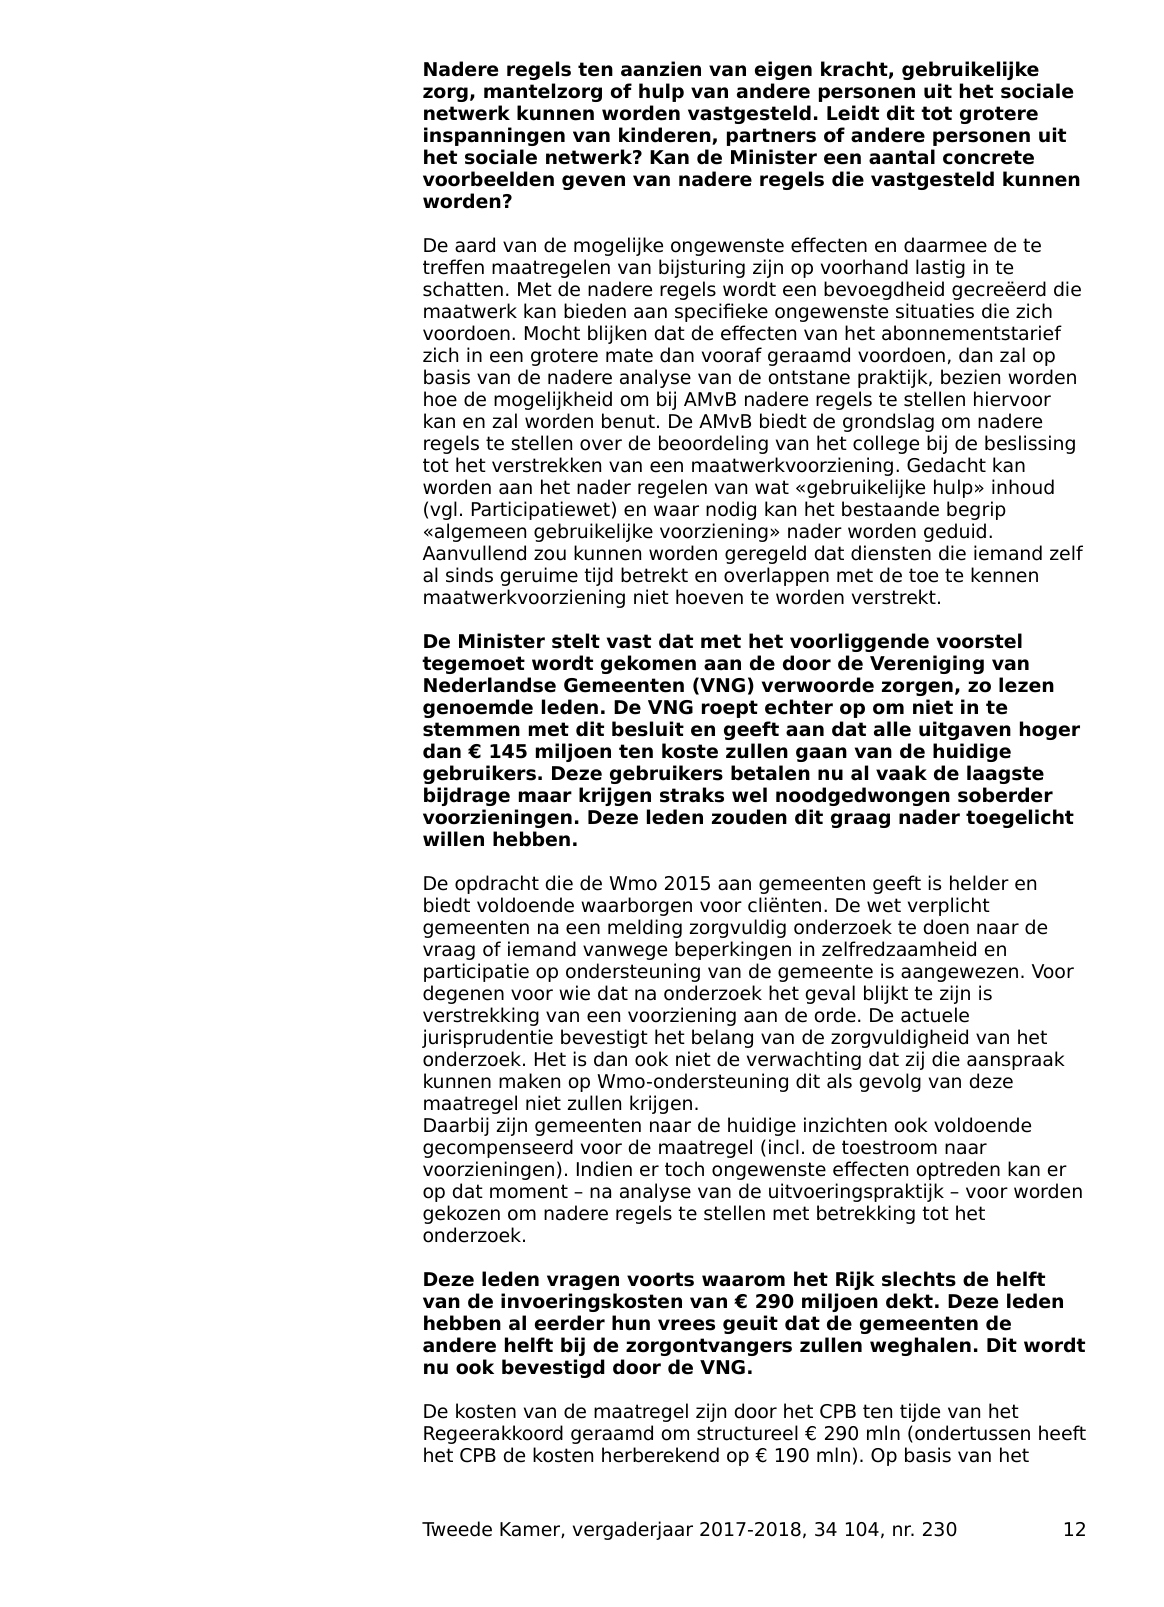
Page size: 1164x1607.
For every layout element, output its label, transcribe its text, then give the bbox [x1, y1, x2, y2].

text De Minister stelt vast dat met het voorliggende voorstel tegemoet wordt gekomen aan de door de Vereniging van Nederlandse Gemeenten (VNG) verwoorde zorgen, zo lezen genoemde leden. De VNG roept echter op om niet in te stemmen met dit besluit en geeft aan dat alle uitgaven hoger dan € 145 miljoen ten koste zullen gaan van de huidige gebruikers. Deze gebruikers betalen nu al vaak de laagste bijdrage maar krijgen straks wel noodgedwongen soberder voorzieningen. Deze leden zouden dit graag nader toegelicht willen hebben. [422, 631, 1087, 851]
text De aard van de mogelijke ongewenste effecten en daarmee de te treffen maatregelen van bijsturing zijn op voorhand lastig in te schatten. Met de nadere regels wordt een bevoegdheid gecreëerd die maatwerk kan bieden aan specifieke ongewenste situaties die zich voordoen. Mocht blijken dat de effecten van het abonnementstarief zich in een grotere mate dan vooraf geraamd voordoen, dan zal op basis van de nadere analyse van de ontstane praktijk, bezien worden hoe de mogelijkheid om bij AMvB nadere regels te stellen hiervoor kan en zal worden benut. De AMvB biedt de grondslag om nadere regels te stellen over de beoordeling van het college bij de beslissing tot het verstrekken van een maatwerkvoorziening. Gedacht kan worden aan het nader regelen van wat «gebruikelijke hulp» inhoud (vgl. Participatiewet) en waar nodig kan het bestaande begrip «algemeen gebruikelijke voorziening» nader worden geduid. Aanvullend zou kunnen worden geregeld dat diensten die iemand zelf al sinds geruime tijd betrekt en overlappen met de toe te kennen maatwerkvoorziening niet hoeven te worden verstrekt. [422, 235, 1087, 609]
text De kosten van de maatregel zijn door het CPB ten tijde van het Regeerakkoord geraamd om structureel € 290 mln (ondertussen heeft het CPB de kosten herberekend op € 190 mln). Op basis van het [422, 1401, 1087, 1467]
text Nadere regels ten aanzien van eigen kracht, gebruikelijke zorg, mantelzorg of hulp van andere personen uit het sociale netwerk kunnen worden vastgesteld. Leidt dit tot grotere inspanningen van kinderen, partners of andere personen uit het sociale netwerk? Kan de Minister een aantal concrete voorbeelden geven van nadere regels die vastgesteld kunnen worden? [422, 59, 1087, 213]
text Daarbij zijn gemeenten naar de huidige inzichten ook voldoende gecompenseerd voor de maatregel (incl. de toestroom naar voorzieningen). Indien er toch ongewenste effecten optreden kan er op dat moment – na analyse van de uitvoeringspraktijk – voor worden gekozen om nadere regels te stellen met betrekking tot het onderzoek. [422, 1115, 1087, 1247]
text Deze leden vragen voorts waarom het Rijk slechts de helft van de invoeringskosten van € 290 miljoen dekt. Deze leden hebben al eerder hun vrees geuit dat de gemeenten de andere helft bij de zorgontvangers zullen weghalen. Dit wordt nu ook bevestigd door de VNG. [422, 1269, 1087, 1379]
text De opdracht die de Wmo 2015 aan gemeenten geeft is helder en biedt voldoende waarborgen voor cliënten. De wet verplicht gemeenten na een melding zorgvuldig onderzoek te doen naar de vraag of iemand vanwege beperkingen in zelfredzaamheid en participatie op ondersteuning van de gemeente is aangewezen. Voor degenen voor wie dat na onderzoek het geval blijkt te zijn is verstrekking van een voorziening aan de orde. De actuele jurisprudentie bevestigt het belang van de zorgvuldigheid van het onderzoek. Het is dan ook niet de verwachting dat zij die aanspraak kunnen maken op Wmo-ondersteuning dit als gevolg van deze maatregel niet zullen krijgen. [422, 873, 1087, 1115]
